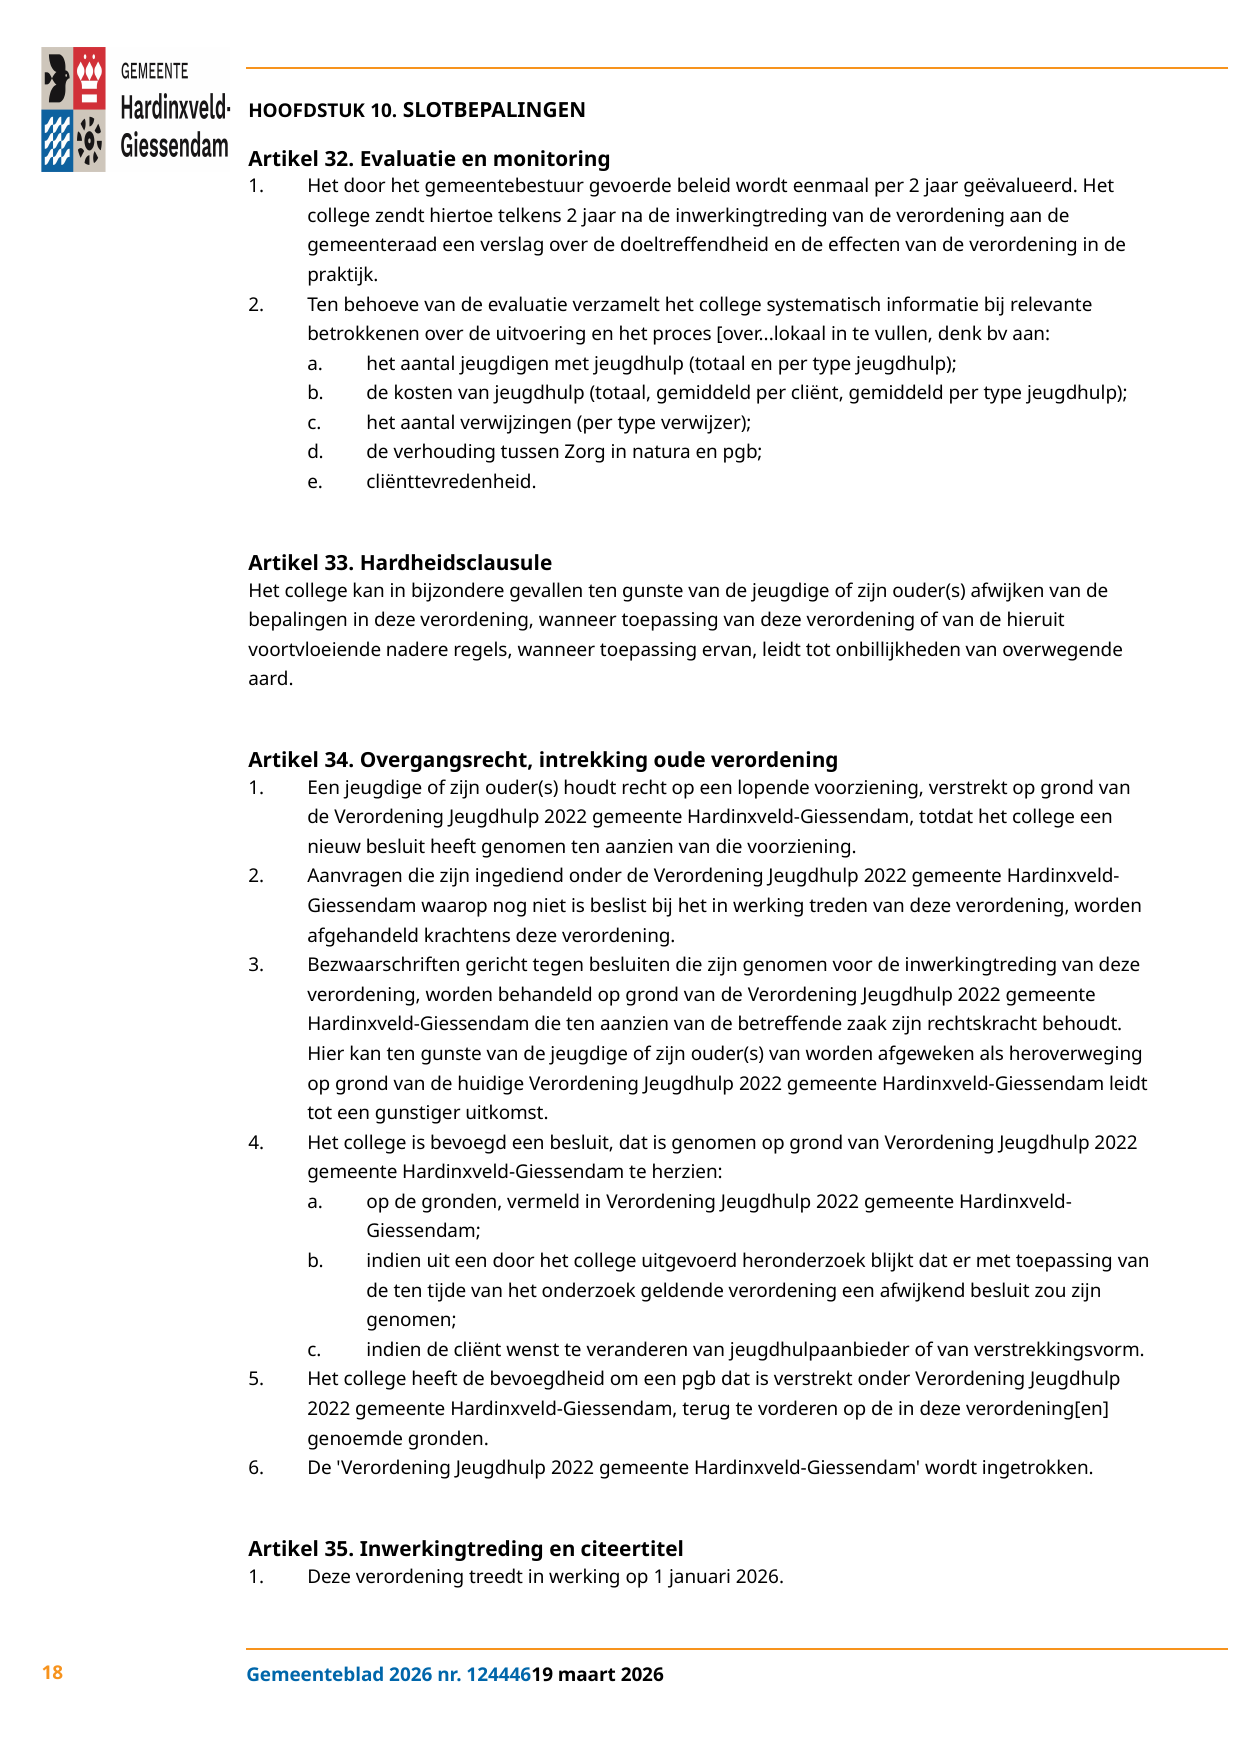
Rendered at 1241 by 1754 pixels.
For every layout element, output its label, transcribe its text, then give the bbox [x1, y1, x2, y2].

list het aantal verwijzingen (per type verwijzer); [307, 409, 1152, 435]
list op de gronden, vermeld in Verordening Jeugdhulp 2022 gemeente Hardinxveld-Giessendam; [307, 1188, 1152, 1243]
list cliënttevredenheid. [307, 468, 1152, 494]
list De 'Verordening Jeugdhulp 2022 gemeente Hardinxveld-Giessendam' wordt ingetrokken. [248, 1454, 1152, 1480]
list Een jeugdige of zijn ouder(s) houdt recht op een lopende voorziening, verstrekt op grond van de Verordening Jeugdhulp 2022 gemeente Hardinxveld-Giessendam, totdat het college een nieuw besluit heeft genomen ten aanzien van die voorziening. [248, 774, 1152, 859]
text Artikel 34. Overgangsrecht, intrekking oude verordening [248, 746, 1152, 774]
list Ten behoeve van de evaluatie verzamelt het college systematisch informatie bij relevante betrokkenen over de uitvoering en het proces [over...lokaal in te vullen, denk bv aan: [248, 291, 1152, 346]
list indien de cliënt wenst te veranderen van jeugdhulpaanbieder of van verstrekkingsvorm. [307, 1336, 1152, 1362]
text Artikel 32. Evaluatie en monitoring [248, 144, 1152, 172]
text HOOFDSTUK 10. SLOTBEPALINGEN [248, 95, 1152, 123]
text Artikel 35. Inwerkingtreding en citeertitel [248, 1534, 1152, 1563]
list Het college is bevoegd een besluit, dat is genomen op grond van Verordening Jeugdhulp 2022 gemeente Hardinxveld-Giessendam te herzien: [248, 1129, 1152, 1184]
text Artikel 33. Hardheidsclausule [248, 548, 1152, 577]
list de verhouding tussen Zorg in natura en pgb; [307, 439, 1152, 464]
list het aantal jeugdigen met jeugdhulp (totaal en per type jeugdhulp); [307, 350, 1152, 376]
text Het college kan in bijzondere gevallen ten gunste van de jeugdige of zijn ouder(s) afwijken van de bepalingen in deze verordening, wanneer toepassing van deze verordening of van de hieruit voortvloeiende nadere regels, wanneer toepassing ervan, leidt tot onbillijkheden van overwegende aard. [248, 577, 1152, 691]
list Deze verordening treedt in werking op 1 januari 2026. [248, 1563, 1152, 1588]
list de kosten van jeugdhulp (totaal, gemiddeld per cliënt, gemiddeld per type jeugdhulp); [307, 379, 1152, 405]
list indien uit een door het college uitgevoerd heronderzoek blijkt dat er met toepassing van de ten tijde van het onderzoek geldende verordening een afwijkend besluit zou zijn genomen; [307, 1247, 1152, 1332]
list Aanvragen die zijn ingediend onder de Verordening Jeugdhulp 2022 gemeente Hardinxveld-Giessendam waarop nog niet is beslist bij het in werking treden van deze verordening, worden afgehandeld krachtens deze verordening. [248, 863, 1152, 948]
list Het college heeft de bevoegdheid om een pgb dat is verstrekt onder Verordening Jeugdhulp 2022 gemeente Hardinxveld-Giessendam, terug te vorderen op de in deze verordening[en] genoemde gronden. [248, 1366, 1152, 1451]
list Het door het gemeentebestuur gevoerde beleid wordt eenmaal per 2 jaar geëvalueerd. Het college zendt hiertoe telkens 2 jaar na de inwerkingtreding van de verordening aan de gemeenteraad een verslag over de doeltreffendheid en de effecten van de verordening in de praktijk. [248, 172, 1152, 287]
list Bezwaarschriften gericht tegen besluiten die zijn genomen voor de inwerkingtreding van deze verordening, worden behandeld op grond van de Verordening Jeugdhulp 2022 gemeente Hardinxveld-Giessendam die ten aanzien van de betreffende zaak zijn rechtskracht behoudt. [248, 951, 1152, 1036]
picture [41, 47, 231, 172]
list Hier kan ten gunste van de jeugdige of zijn ouder(s) van worden afgeweken als heroverweging op grond van de huidige Verordening Jeugdhulp 2022 gemeente Hardinxveld-Giessendam leidt tot een gunstiger uitkomst. [248, 1040, 1152, 1125]
